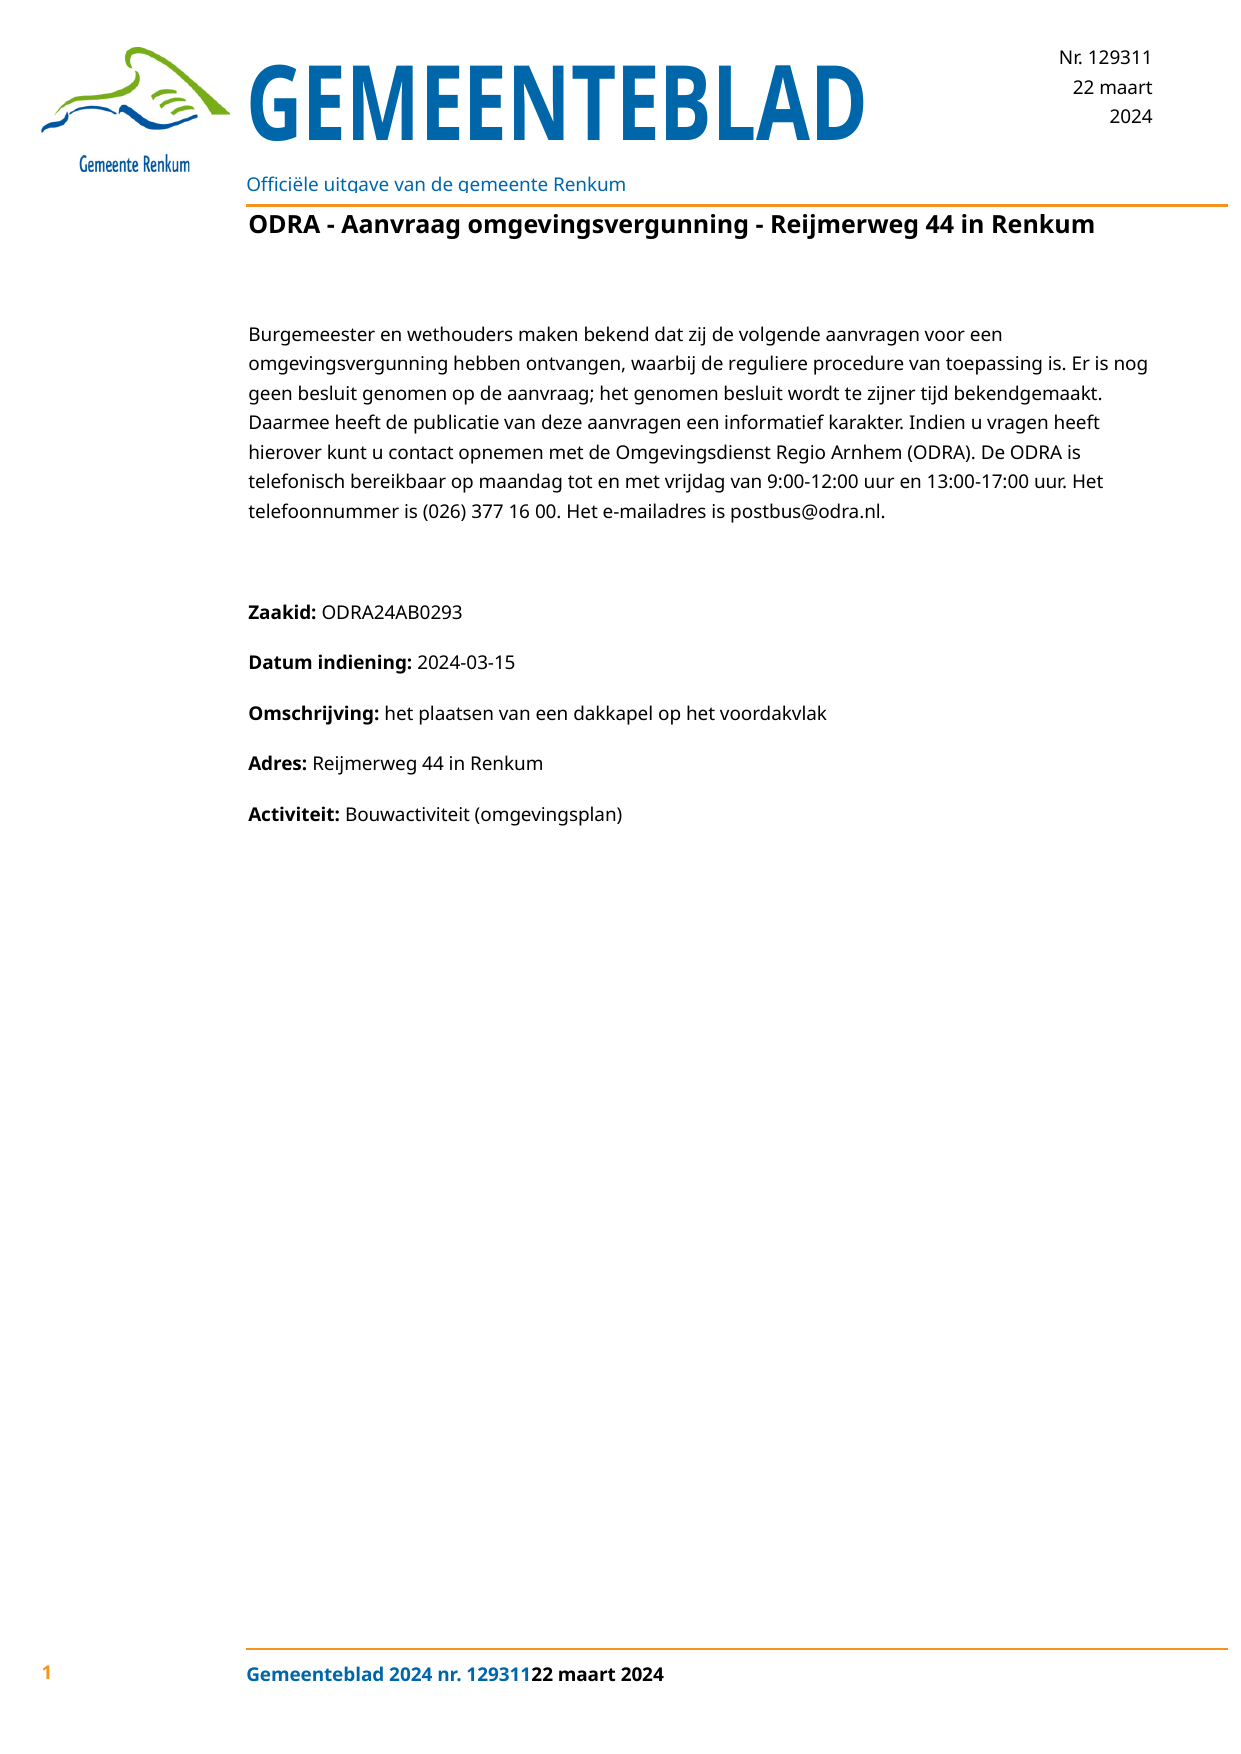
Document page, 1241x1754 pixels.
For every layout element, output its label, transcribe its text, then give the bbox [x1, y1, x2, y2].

text Zaakid: ODRA24AB0293 [248, 599, 1152, 625]
text Omschrijving: het plaatsen van een dakkapel op het voordakvlak [248, 700, 1152, 726]
text Burgemeester en wethouders maken bekend dat zij de volgende aanvragen voor een omgevingsvergunning hebben ontvangen, waarbij de reguliere procedure van toepassing is. Er is nog geen besluit genomen op de aanvraag; het genomen besluit wordt te zijner tijd bekendgemaakt. Daarmee heeft de publicatie van deze aanvragen een informatief karakter. Indien u vragen heeft hierover kunt u contact opnemen met de Omgevingsdienst Regio Arnhem (ODRA). De ODRA is telefonisch bereikbaar op maandag tot en met vrijdag van 9:00-12:00 uur en 13:00-17:00 uur. Het telefoonnummer is (026) 377 16 00. Het e-mailadres is postbus@odra.nl. [248, 321, 1152, 524]
text Adres: Reijmerweg 44 in Renkum [248, 750, 1152, 776]
text Activiteit: Bouwactiviteit (omgevingsplan) [248, 801, 1152, 826]
text ODRA - Aanvraag omgevingsvergunning - Reijmerweg 44 in Renkum [248, 207, 1152, 241]
text Datum indiening: 2024-03-15 [248, 649, 1152, 675]
picture [41, 47, 231, 172]
